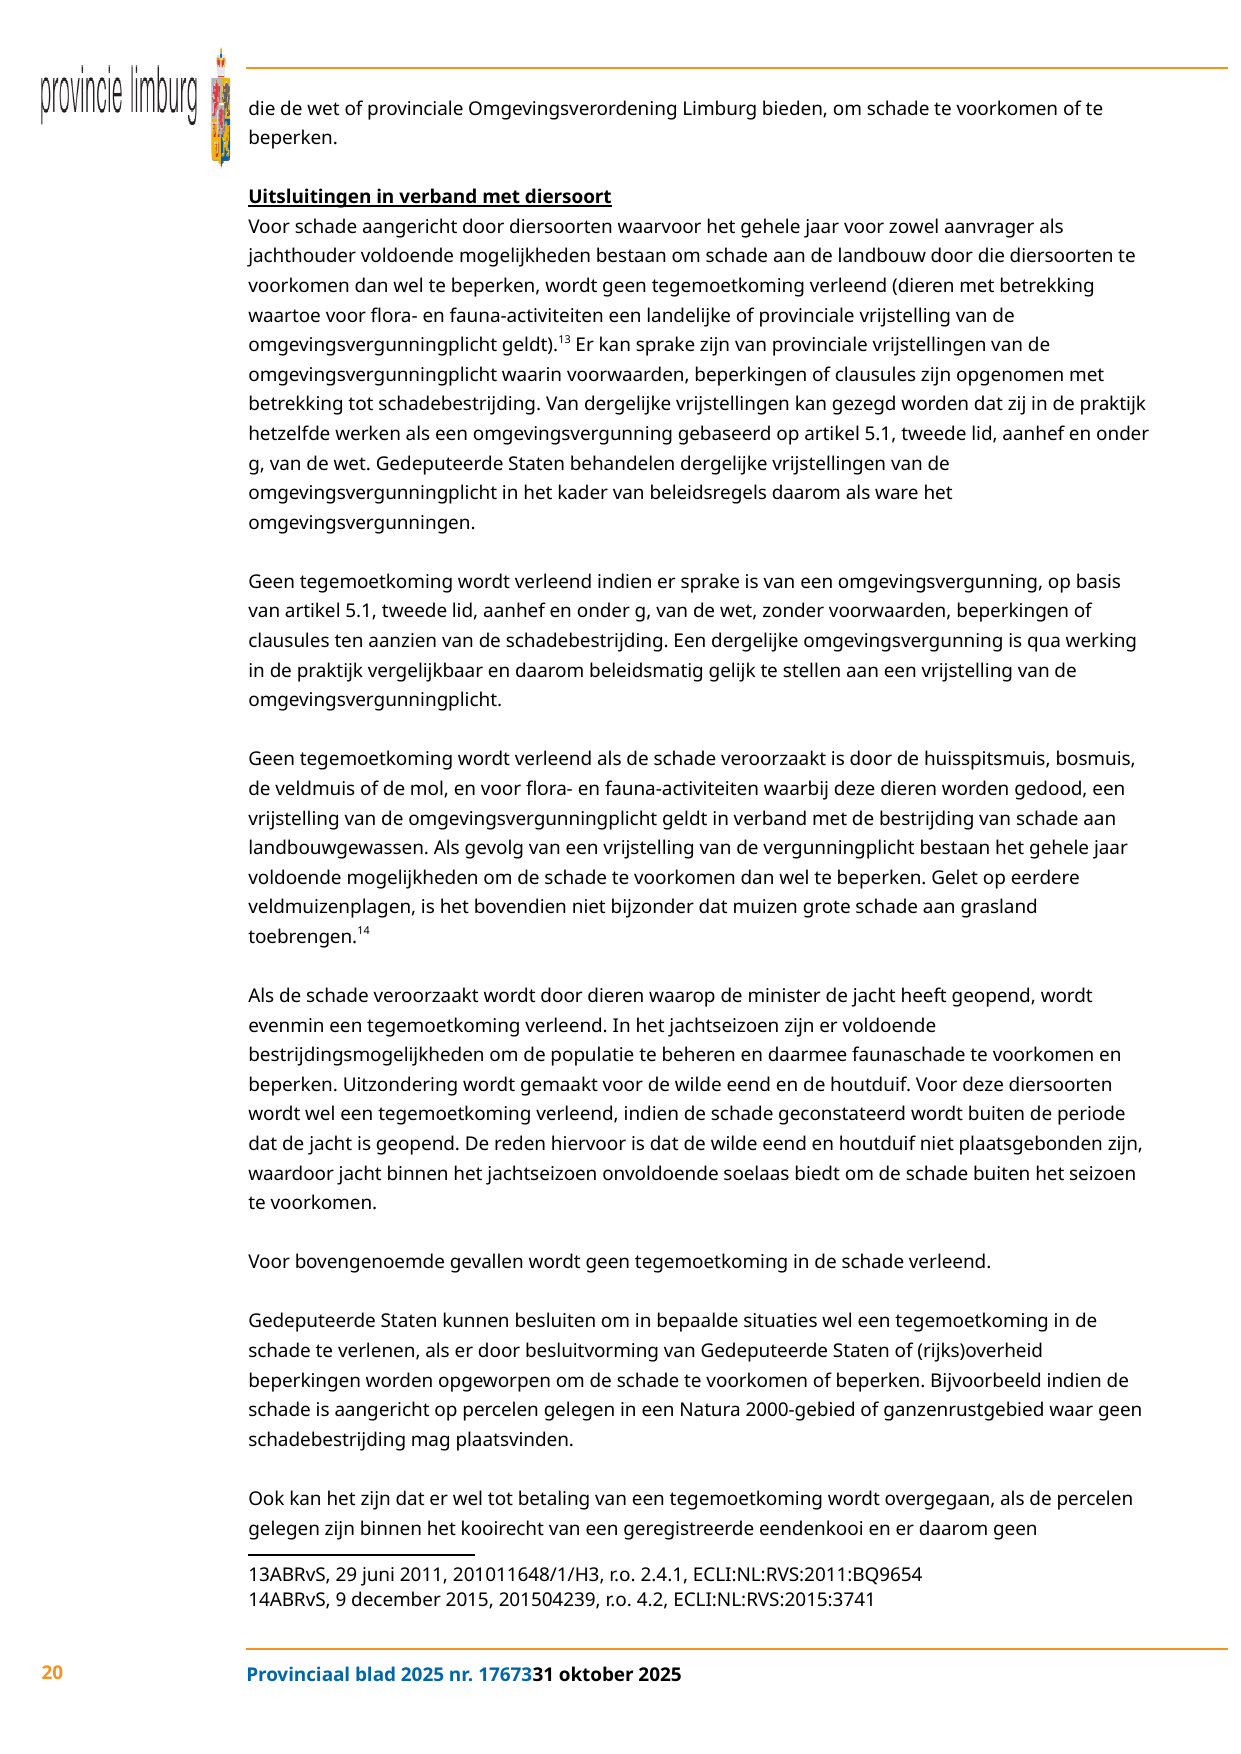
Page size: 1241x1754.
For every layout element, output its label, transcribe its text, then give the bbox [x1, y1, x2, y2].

text die de wet of provinciale Omgevingsverordening Limburg bieden, om schade te voorkomen of te beperken. [248, 95, 1152, 150]
text Als de schade veroorzaakt wordt door dieren waarop de minister de jacht heeft geopend, wordt evenmin een tegemoetkoming verleend. In het jachtseizoen zijn er voldoende bestrijdingsmogelijkheden om de populatie te beheren en daarmee faunaschade te voorkomen en beperken. Uitzondering wordt gemaakt voor de wilde eend en de houtduif. Voor deze diersoorten wordt wel een tegemoetkoming verleend, indien de schade geconstateerd wordt buiten de periode dat de jacht is geopend. De reden hiervoor is dat de wilde eend en houtduif niet plaatsgebonden zijn, waardoor jacht binnen het jachtseizoen onvoldoende soelaas biedt om de schade buiten het seizoen te voorkomen. [248, 982, 1152, 1215]
picture [41, 47, 231, 172]
text Voor bovengenoemde gevallen wordt geen tegemoetkoming in de schade verleend. [248, 1248, 1152, 1274]
text Ook kan het zijn dat er wel tot betaling van een tegemoetkoming wordt overgegaan, als de percelen gelegen zijn binnen het kooirecht van een geregistreerde eendenkooi en er daarom geen [248, 1485, 1152, 1541]
text ABRvS, 9 december 2015, 201504239, r.o. 4.2, ECLI:NL:RVS:2015:3741 [248, 1586, 1152, 1612]
text Voor schade aangericht door diersoorten waarvoor het gehele jaar voor zowel aanvrager als jachthouder voldoende mogelijkheden bestaan om schade aan de landbouw door die diersoorten te voorkomen dan wel te beperken, wordt geen tegemoetkoming verleend (dieren met betrekking waartoe voor flora- en fauna-activiteiten een landelijke of provinciale vrijstelling van de omgevingsvergunningplicht geldt). Er kan sprake zijn van provinciale vrijstellingen van de omgevingsvergunningplicht waarin voorwaarden, beperkingen of clausules zijn opgenomen met betrekking tot schadebestrijding. Van dergelijke vrijstellingen kan gezegd worden dat zij in de praktijk hetzelfde werken als een omgevingsvergunning gebaseerd op artikel 5.1, tweede lid, aanhef en onder g, van de wet. Gedeputeerde Staten behandelen dergelijke vrijstellingen van de omgevingsvergunningplicht in het kader van beleidsregels daarom als ware het omgevingsvergunningen. [248, 213, 1152, 535]
text Gedeputeerde Staten kunnen besluiten om in bepaalde situaties wel een tegemoetkoming in de schade te verlenen, als er door besluitvorming van Gedeputeerde Staten of (rijks)overheid beperkingen worden opgeworpen om de schade te voorkomen of beperken. Bijvoorbeeld indien de schade is aangericht op percelen gelegen in een Natura 2000-gebied of ganzenrustgebied waar geen schadebestrijding mag plaatsvinden. [248, 1308, 1152, 1452]
text Uitsluitingen in verband met diersoort [248, 183, 1152, 209]
text Geen tegemoetkoming wordt verleend als de schade veroorzaakt is door de huisspitsmuis, bosmuis, de veldmuis of de mol, en voor flora- en fauna-activiteiten waarbij deze dieren worden gedood, een vrijstelling van de omgevingsvergunningplicht geldt in verband met de bestrijding van schade aan landbouwgewassen. Als gevolg van een vrijstelling van de vergunningplicht bestaan het gehele jaar voldoende mogelijkheden om de schade te voorkomen dan wel te beperken. Gelet op eerdere veldmuizenplagen, is het bovendien niet bijzonder dat muizen grote schade aan grasland toebrengen. [248, 746, 1152, 949]
text ABRvS, 29 juni 2011, 201011648/1/H3, r.o. 2.4.1, ECLI:NL:RVS:2011:BQ9654 [248, 1561, 1152, 1586]
text Geen tegemoetkoming wordt verleend indien er sprake is van een omgevingsvergunning, op basis van artikel 5.1, tweede lid, aanhef en onder g, van de wet, zonder voorwaarden, beperkingen of clausules ten aanzien van de schadebestrijding. Een dergelijke omgevingsvergunning is qua werking in de praktijk vergelijkbaar en daarom beleidsmatig gelijk te stellen aan een vrijstelling van de omgevingsvergunningplicht. [248, 568, 1152, 712]
